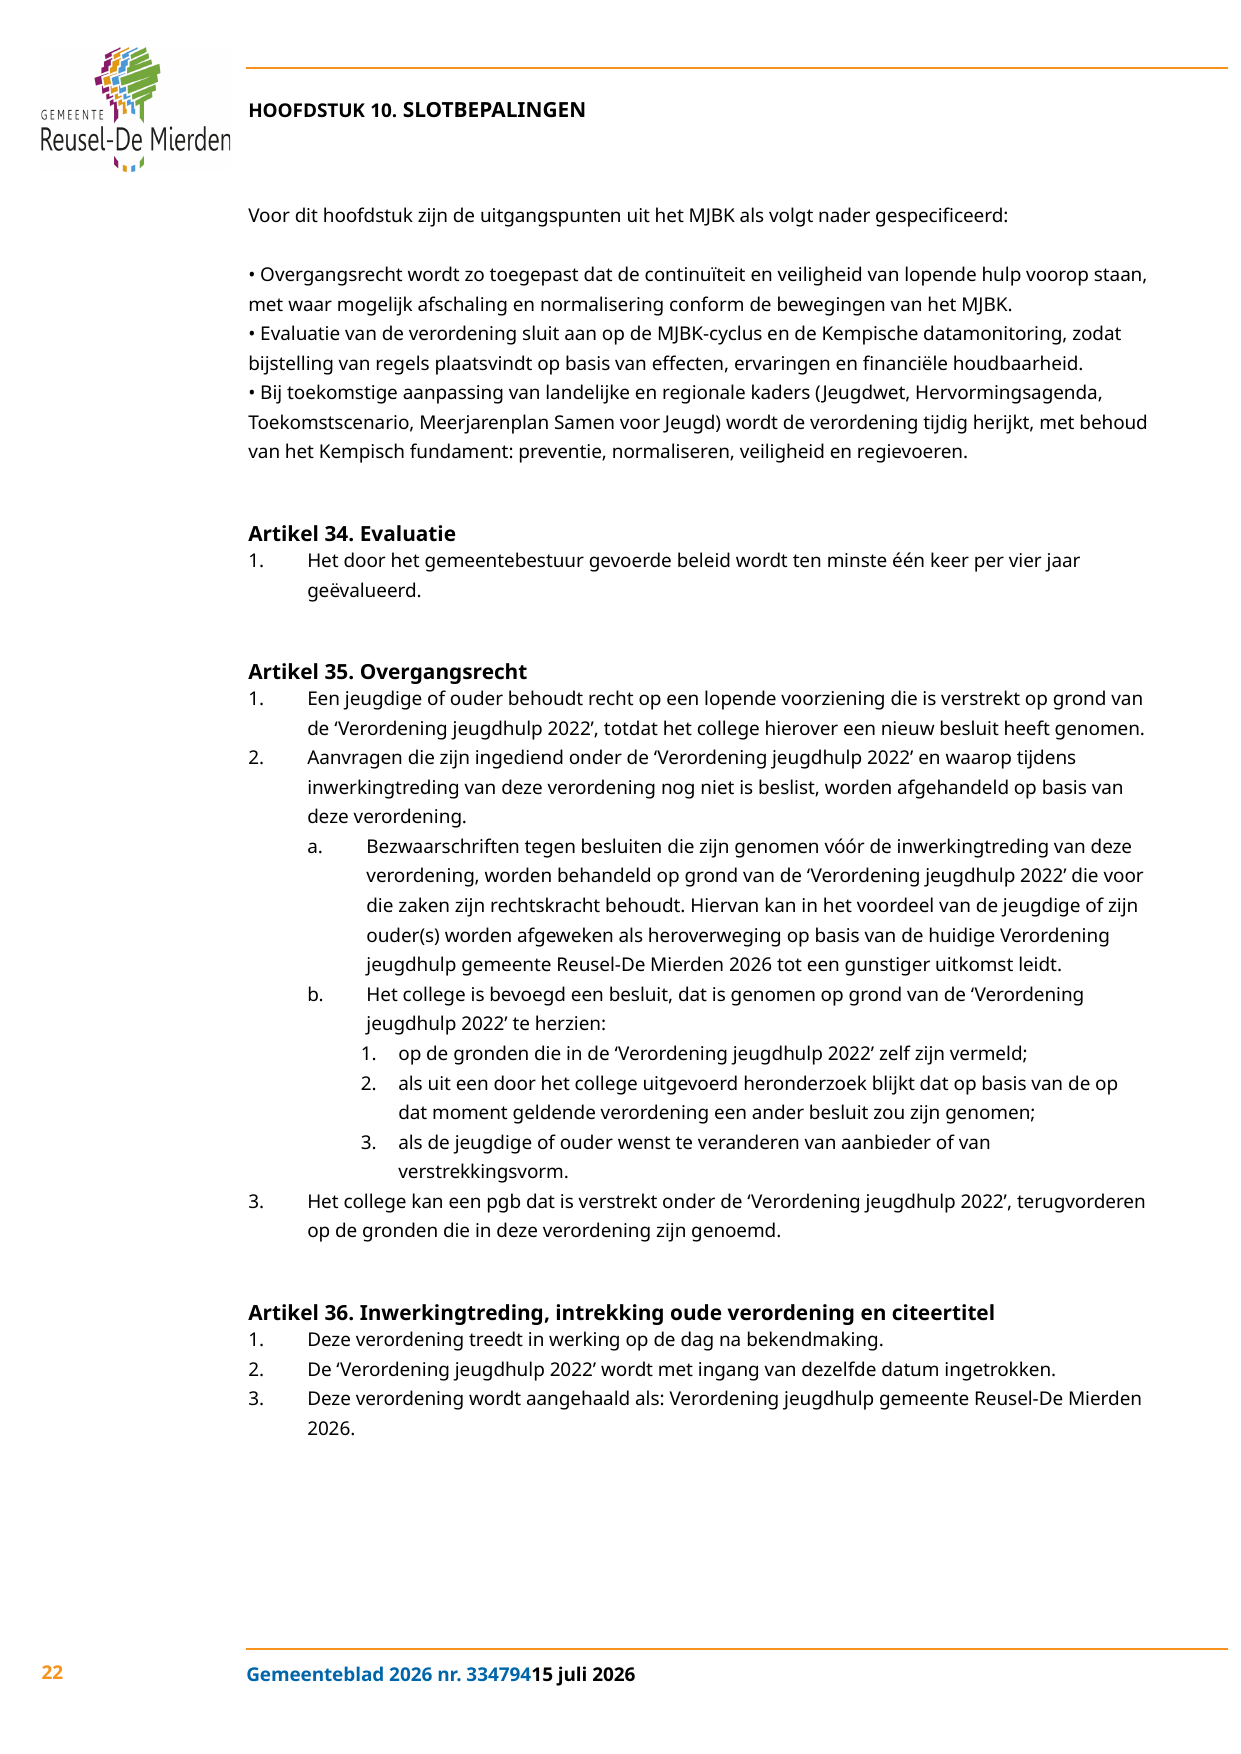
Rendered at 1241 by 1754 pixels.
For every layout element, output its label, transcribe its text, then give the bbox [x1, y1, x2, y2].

text • Bij toekomstige aanpassing van landelijke en regionale kaders (Jeugdwet, Hervormingsagenda, Toekomstscenario, Meerjarenplan Samen voor Jeugd) wordt de verordening tijdig herijkt, met behoud van het Kempisch fundament: preventie, normaliseren, veiligheid en regievoeren. [248, 379, 1152, 464]
list Het door het gemeentebestuur gevoerde beleid wordt ten minste één keer per vier jaar geëvalueerd. [248, 547, 1152, 602]
list Bezwaarschriften tegen besluiten die zijn genomen vóór de inwerkingtreding van deze verordening, worden behandeld op grond van de ‘Verordening jeugdhulp 2022’ die voor die zaken zijn rechtskracht behoudt. Hiervan kan in het voordeel van de jeugdige of zijn ouder(s) worden afgeweken als heroverweging op basis van de huidige Verordening jeugdhulp gemeente Reusel-De Mierden 2026 tot een gunstiger uitkomst leidt. [307, 833, 1152, 977]
list als uit een door het college uitgevoerd heronderzoek blijkt dat op basis van de op dat moment geldende verordening een ander besluit zou zijn genomen; [361, 1070, 1152, 1125]
text HOOFDSTUK 10. SLOTBEPALINGEN [248, 95, 1152, 123]
text Artikel 35. Overgangsrecht [248, 657, 1152, 685]
text Artikel 36. Inwerkingtreding, intrekking oude verordening en citeertitel [248, 1298, 1152, 1326]
list Een jeugdige of ouder behoudt recht op een lopende voorziening die is verstrekt op grond van de ‘Verordening jeugdhulp 2022’, totdat het college hierover een nieuw besluit heeft genomen. [248, 685, 1152, 741]
list als de jeugdige of ouder wenst te veranderen van aanbieder of van verstrekkingsvorm. [361, 1129, 1152, 1184]
list Het college is bevoegd een besluit, dat is genomen op grond van de ‘Verordening jeugdhulp 2022’ te herzien: [307, 981, 1152, 1036]
list Het college kan een pgb dat is verstrekt onder de ‘Verordening jeugdhulp 2022’, terugvorderen op de gronden die in deze verordening zijn genoemd. [248, 1188, 1152, 1243]
list Aanvragen die zijn ingediend onder de ‘Verordening jeugdhulp 2022’ en waarop tijdens inwerkingtreding van deze verordening nog niet is beslist, worden afgehandeld op basis van deze verordening. [248, 744, 1152, 829]
text • Evaluatie van de verordening sluit aan op de MJBK-cyclus en de Kempische datamonitoring, zodat bijstelling van regels plaatsvindt op basis van effecten, ervaringen en financiële houdbaarheid. [248, 320, 1152, 376]
text Artikel 34. Evaluatie [248, 519, 1152, 547]
list De ‘Verordening jeugdhulp 2022’ wordt met ingang van dezelfde datum ingetrokken. [248, 1356, 1152, 1381]
list Deze verordening treedt in werking op de dag na bekendmaking. [248, 1326, 1152, 1352]
list Deze verordening wordt aangehaald als: Verordening jeugdhulp gemeente Reusel-De Mierden 2026. [248, 1385, 1152, 1441]
list op de gronden die in de ‘Verordening jeugdhulp 2022’ zelf zijn vermeld; [361, 1040, 1152, 1066]
picture [41, 47, 231, 172]
text Voor dit hoofdstuk zijn de uitgangspunten uit het MJBK als volgt nader gespecificeerd: [248, 202, 1152, 228]
text • Overgangsrecht wordt zo toegepast dat de continuïteit en veiligheid van lopende hulp voorop staan, met waar mogelijk afschaling en normalisering conform de bewegingen van het MJBK. [248, 261, 1152, 317]
